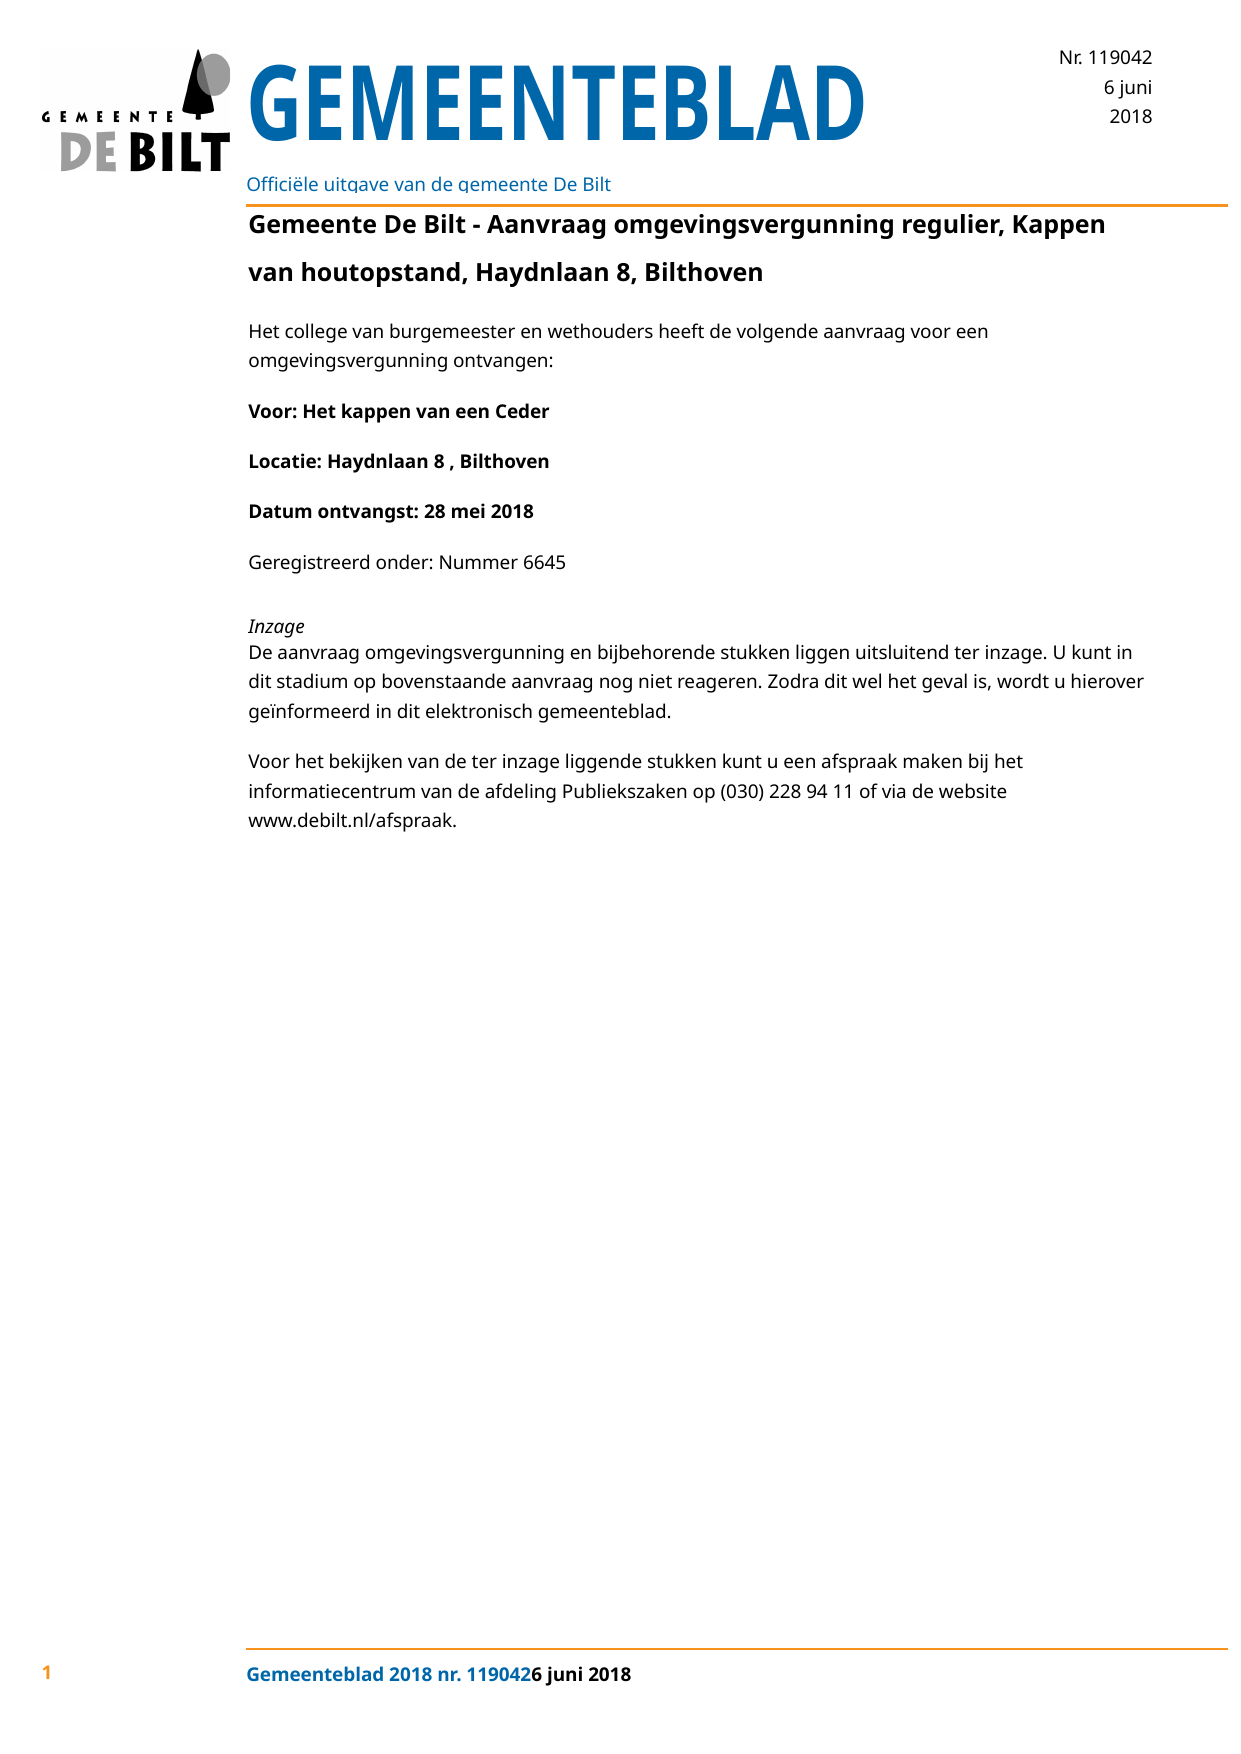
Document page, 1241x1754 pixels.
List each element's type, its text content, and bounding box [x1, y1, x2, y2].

text Datum ontvangst: 28 mei 2018 [248, 499, 1152, 524]
text De aanvraag omgevingsvergunning en bijbehorende stukken liggen uitsluitend ter inzage. U kunt in dit stadium op bovenstaande aanvraag nog niet reageren. Zodra dit wel het geval is, wordt u hierover geïnformeerd in dit elektronisch gemeenteblad. [248, 639, 1152, 724]
text Geregistreerd onder: Nummer 6645 [248, 549, 1152, 575]
text Inzage [248, 613, 1152, 639]
picture [41, 47, 231, 172]
text Voor: Het kappen van een Ceder [248, 398, 1152, 424]
text Voor het bekijken van de ter inzage liggende stukken kunt u een afspraak maken bij het informatiecentrum van de afdeling Publiekszaken op (030) 228 94 11 of via de website www.debilt.nl/afspraak. [248, 748, 1152, 833]
text Gemeente De Bilt - Aanvraag omgevingsvergunning regulier, Kappen van houtopstand, Haydnlaan 8, Bilthoven [248, 207, 1152, 288]
text Het college van burgemeester en wethouders heeft de volgende aanvraag voor een omgevingsvergunning ontvangen: [248, 318, 1152, 373]
text Locatie: Haydnlaan 8 , Bilthoven [248, 448, 1152, 474]
